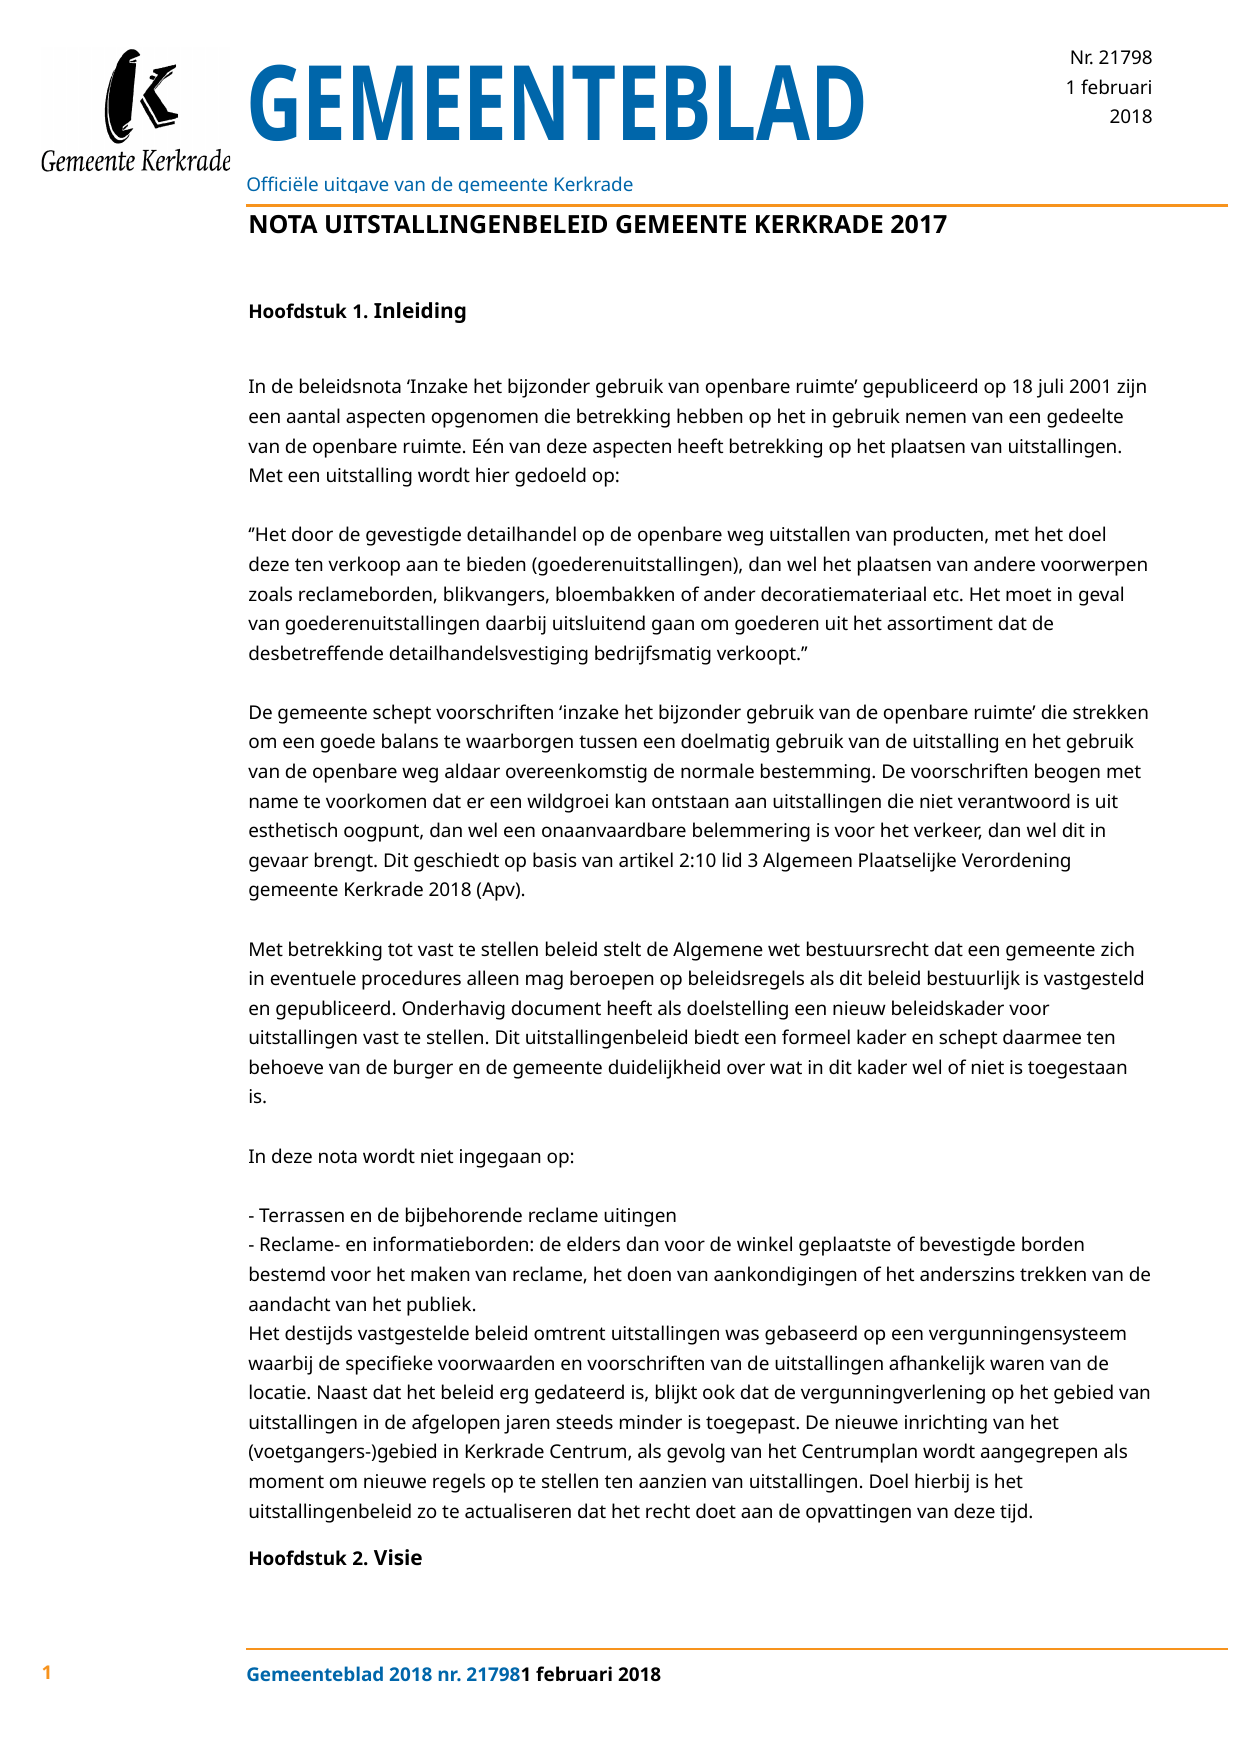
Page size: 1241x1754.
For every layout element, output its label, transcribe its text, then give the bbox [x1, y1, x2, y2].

text In de beleidsnota ‘Inzake het bijzonder gebruik van openbare ruimte’ gepubliceerd op 18 juli 2001 zijn een aantal aspecten opgenomen die betrekking hebben op het in gebruik nemen van een gedeelte van de openbare ruimte. Eén van deze aspecten heeft betrekking op het plaatsen van uitstallingen. Met een uitstalling wordt hier gedoeld op: [248, 374, 1152, 488]
text Het destijds vastgestelde beleid omtrent uitstallingen was gebaseerd op een vergunningensysteem waarbij de specifieke voorwaarden en voorschriften van de uitstallingen afhankelijk waren van de locatie. Naast dat het beleid erg gedateerd is, blijkt ook dat de vergunningverlening op het gebied van uitstallingen in de afgelopen jaren steeds minder is toegepast. De nieuwe inrichting van het (voetgangers-)gebied in Kerkrade Centrum, als gevolg van het Centrumplan wordt aangegrepen als moment om nieuwe regels op te stellen ten aanzien van uitstallingen. Doel hierbij is het uitstallingenbeleid zo te actualiseren dat het recht doet aan de opvattingen van deze tijd. [248, 1320, 1152, 1524]
text Hoofdstuk 1. Inleiding [248, 296, 1152, 324]
text De gemeente schept voorschriften ‘inzake het bijzonder gebruik van de openbare ruimte’ die strekken om een goede balans te waarborgen tussen een doelmatig gebruik van de uitstalling en het gebruik van de openbare weg aldaar overeenkomstig de normale bestemming. De voorschriften beogen met name te voorkomen dat er een wildgroei kan ontstaan aan uitstallingen die niet verantwoord is uit esthetisch oogpunt, dan wel een onaanvaardbare belemmering is voor het verkeer, dan wel dit in gevaar brengt. Dit geschiedt op basis van artikel 2:10 lid 3 Algemeen Plaatselijke Verordening gemeente Kerkrade 2018 (Apv). [248, 699, 1152, 902]
text In deze nota wordt niet ingegaan op: [248, 1143, 1152, 1169]
text ‘’Het door de gevestigde detailhandel op de openbare weg uitstallen van producten, met het doel deze ten verkoop aan te bieden (goederenuitstallingen), dan wel het plaatsen van andere voorwerpen zoals reclameborden, blikvangers, bloembakken of ander decoratiemateriaal etc. Het moet in geval van goederenuitstallingen daarbij uitsluitend gaan om goederen uit het assortiment dat de desbetreffende detailhandelsvestiging bedrijfsmatig verkoopt.’’ [248, 522, 1152, 666]
text Hoofdstuk 2. Visie [248, 1543, 1152, 1572]
text NOTA UITSTALLINGENBELEID GEMEENTE KERKRADE 2017 [248, 207, 1152, 241]
picture [41, 47, 231, 172]
text Met betrekking tot vast te stellen beleid stelt de Algemene wet bestuursrecht dat een gemeente zich in eventuele procedures alleen mag beroepen op beleidsregels als dit beleid bestuurlijk is vastgesteld en gepubliceerd. Onderhavig document heeft als doelstelling een nieuw beleidskader voor uitstallingen vast te stellen. Dit uitstallingenbeleid biedt een formeel kader en schept daarmee ten behoeve van de burger en de gemeente duidelijkheid over wat in dit kader wel of niet is toegestaan is. [248, 936, 1152, 1109]
text - Terrassen en de bijbehorende reclame uitingen [248, 1202, 1152, 1228]
text - Reclame- en informatieborden: de elders dan voor de winkel geplaatste of bevestigde borden bestemd voor het maken van reclame, het doen van aankondigingen of het anderszins trekken van de aandacht van het publiek. [248, 1232, 1152, 1317]
